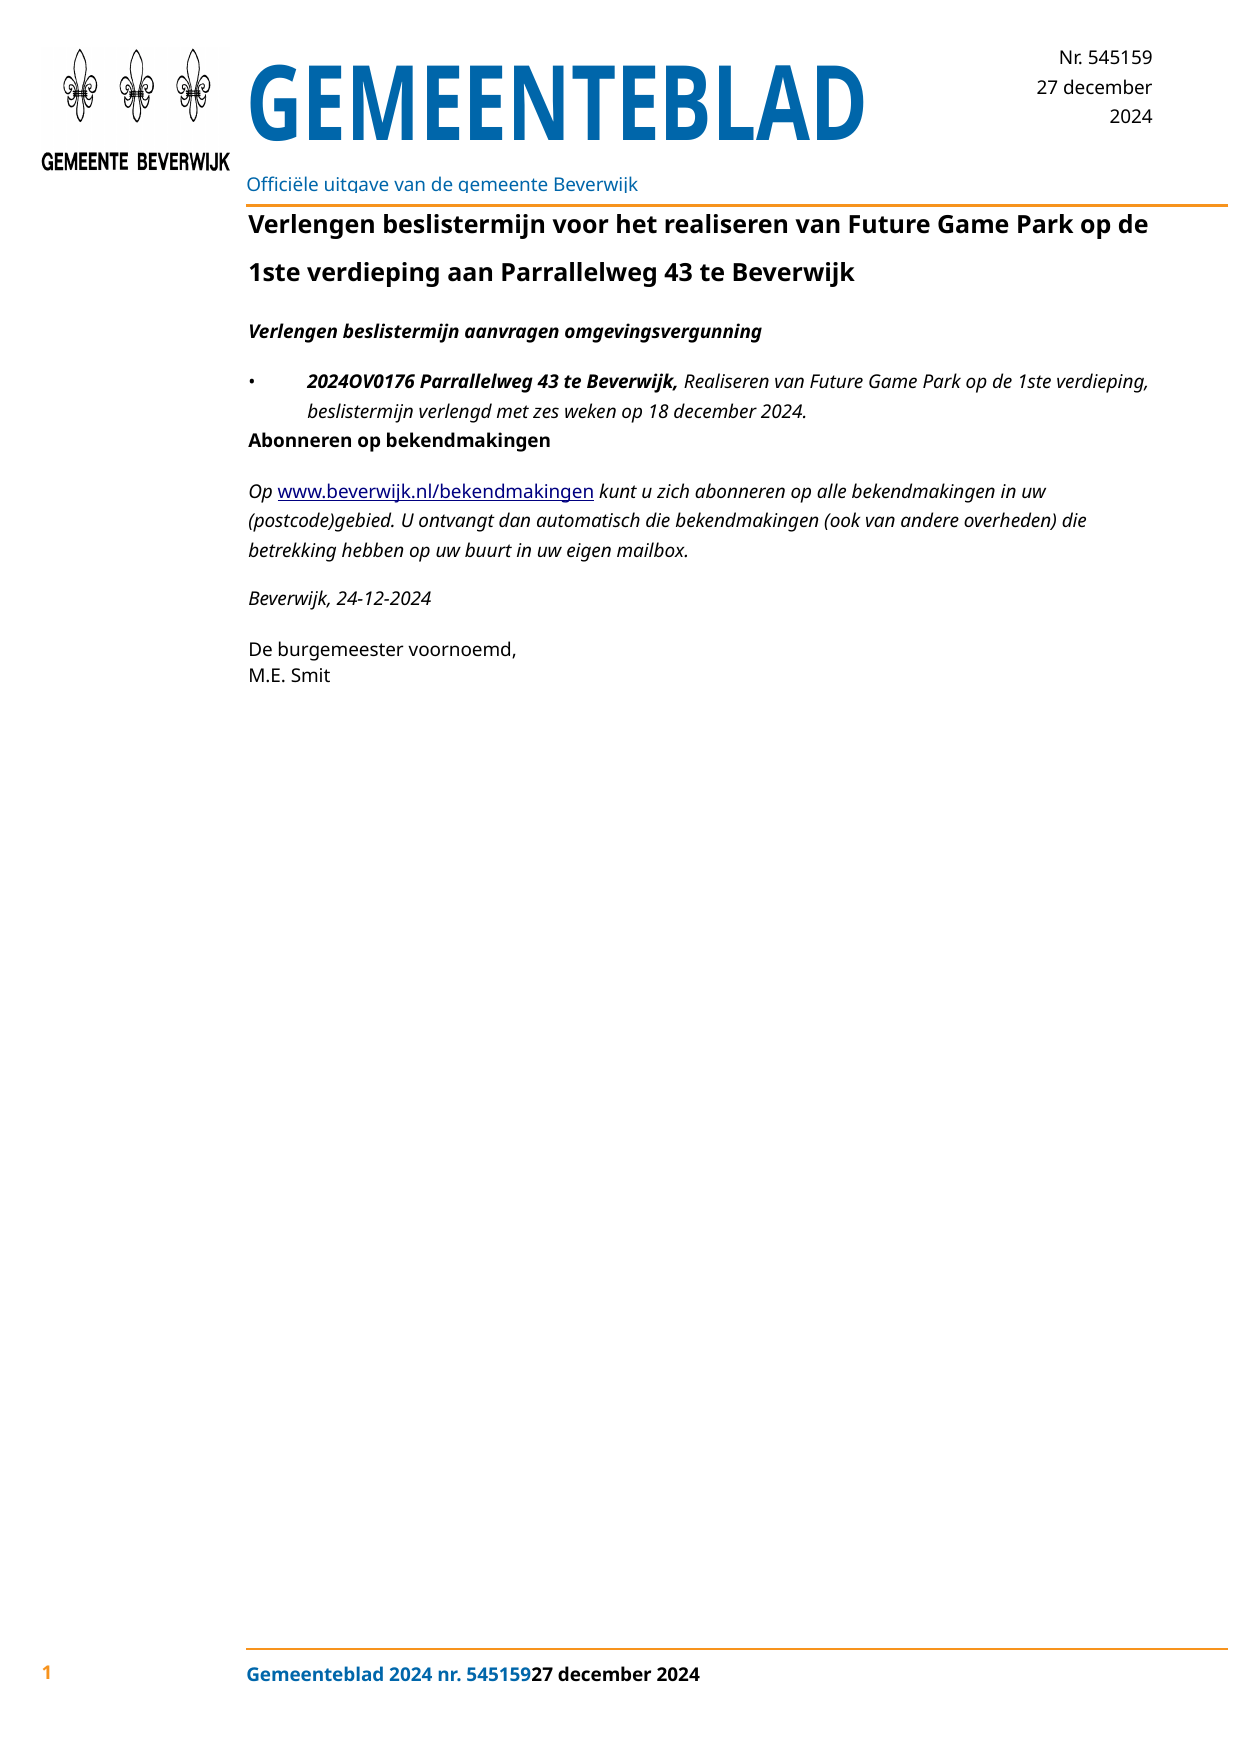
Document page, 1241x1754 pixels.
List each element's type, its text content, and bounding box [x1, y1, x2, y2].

text De burgemeester voornoemd, [248, 636, 1152, 662]
text Beverwijk, 24-12-2024 [248, 585, 1152, 611]
picture [41, 47, 231, 172]
list 2024OV0176 Parrallelweg 43 te Beverwijk, Realiseren van Future Game Park op de 1ste verdieping, beslistermijn verlengd met zes weken op 18 december 2024. [248, 368, 1152, 424]
text M.E. Smit [248, 662, 1152, 688]
text Op www.beverwijk.nl/bekendmakingen kunt u zich abonneren op alle bekendmakingen in uw (postcode)gebied. U ontvangt dan automatisch die bekendmakingen (ook van andere overheden) die betrekking hebben op uw buurt in uw eigen mailbox. [248, 478, 1152, 563]
text Verlengen beslistermijn aanvragen omgevingsvergunning [248, 318, 1152, 344]
text Abonneren op bekendmakingen [248, 427, 1152, 453]
text Verlengen beslistermijn voor het realiseren van Future Game Park op de 1ste verdieping aan Parrallelweg 43 te Beverwijk [248, 207, 1152, 288]
